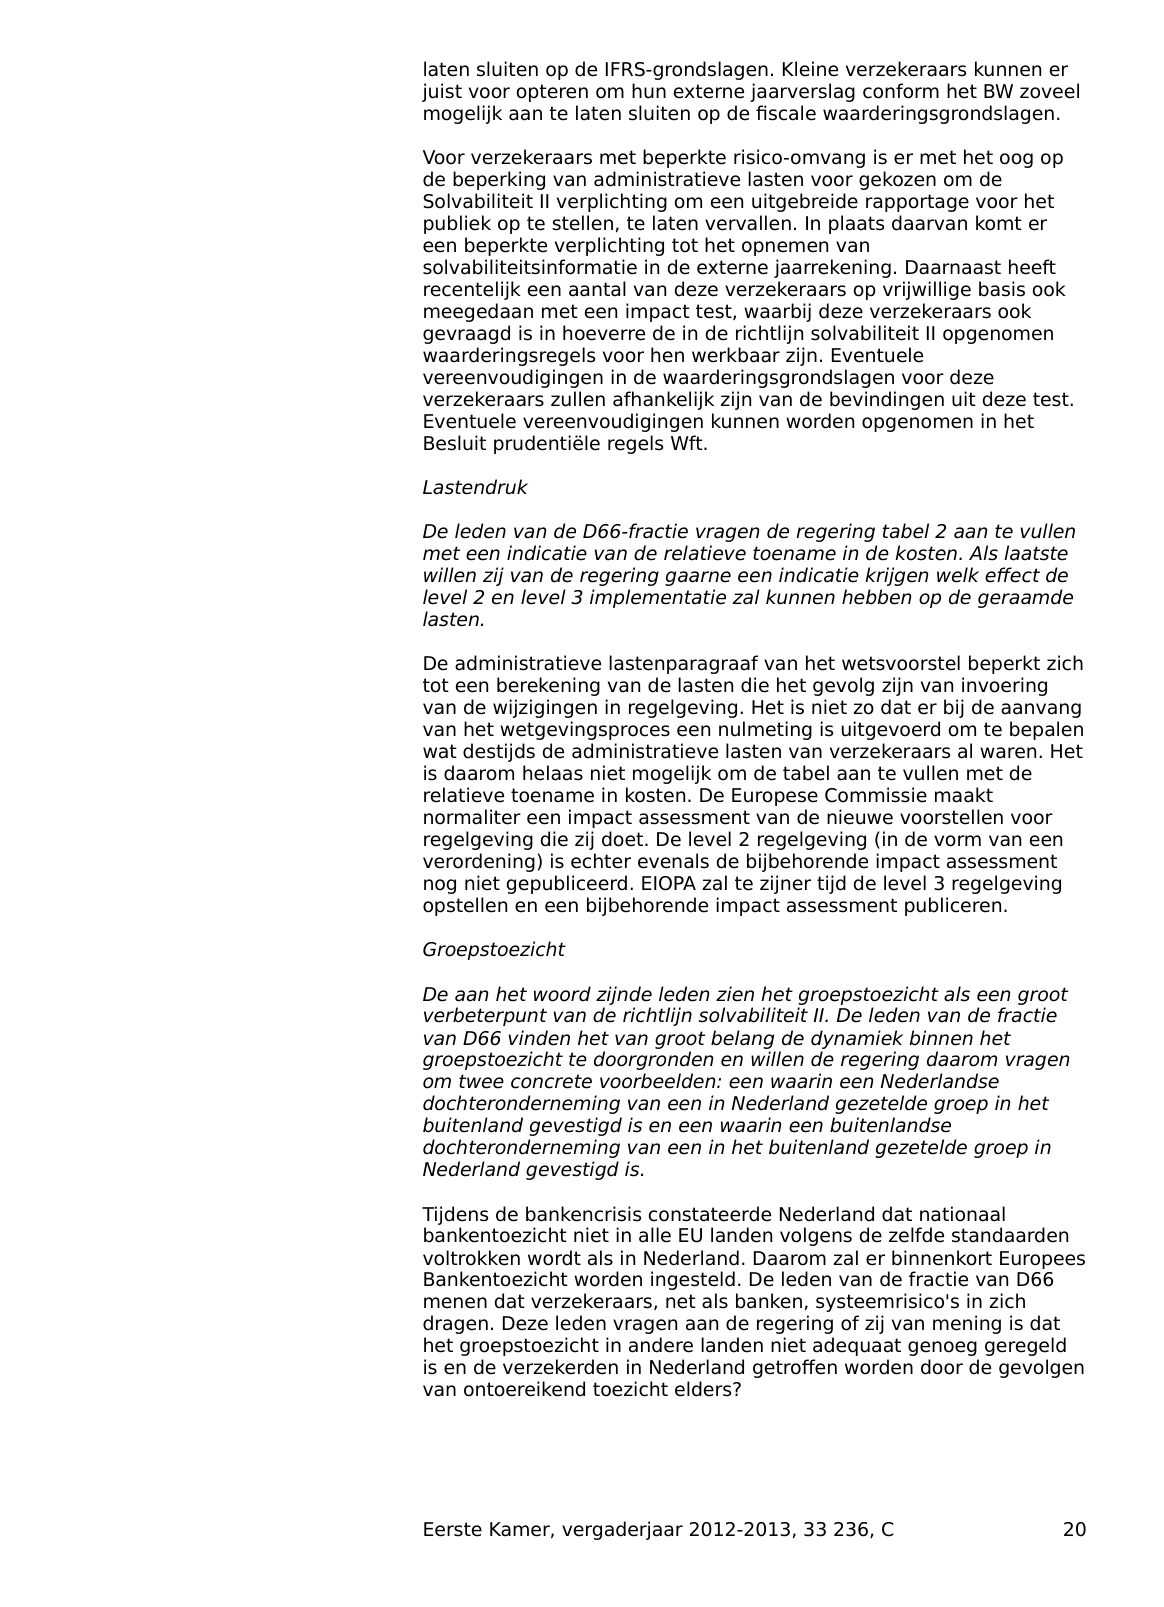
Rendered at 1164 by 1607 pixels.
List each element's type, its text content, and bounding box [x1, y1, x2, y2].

text Voor verzekeraars met beperkte risico-omvang is er met het oog op de beperking van administratieve lasten voor gekozen om de Solvabiliteit II verplichting om een uitgebreide rapportage voor het publiek op te stellen, te laten vervallen. In plaats daarvan komt er een beperkte verplichting tot het opnemen van solvabiliteitsinformatie in de externe jaarrekening. Daarnaast heeft recentelijk een aantal van deze verzekeraars op vrijwillige basis ook meegedaan met een impact test, waarbij deze verzekeraars ook gevraagd is in hoeverre de in de richtlijn solvabiliteit II opgenomen waarderingsregels voor hen werkbaar zijn. Eventuele vereenvoudigingen in de waarderingsgrondslagen voor deze verzekeraars zullen afhankelijk zijn van de bevindingen uit deze test. Eventuele vereenvoudigingen kunnen worden opgenomen in het Besluit prudentiële regels Wft. [422, 147, 1087, 455]
subtitle Groepstoezicht [422, 939, 1087, 961]
text De administratieve lastenparagraaf van het wetsvoorstel beperkt zich tot een berekening van de lasten die het gevolg zijn van invoering van de wijzigingen in regelgeving. Het is niet zo dat er bij de aanvang van het wetgevingsproces een nulmeting is uitgevoerd om te bepalen wat destijds de administratieve lasten van verzekeraars al waren. Het is daarom helaas niet mogelijk om de tabel aan te vullen met de relatieve toename in kosten. De Europese Commissie maakt normaliter een impact assessment van de nieuwe voorstellen voor regelgeving die zij doet. De level 2 regelgeving (in de vorm van een verordening) is echter evenals de bijbehorende impact assessment nog niet gepubliceerd. EIOPA zal te zijner tijd de level 3 regelgeving opstellen en een bijbehorende impact assessment publiceren. [422, 653, 1087, 917]
text De leden van de D66-fractie vragen de regering tabel 2 aan te vullen met een indicatie van de relatieve toename in de kosten. Als laatste willen zij van de regering gaarne een indicatie krijgen welk effect de level 2 en level 3 implementatie zal kunnen hebben op de geraamde lasten. [422, 521, 1087, 631]
text Tijdens de bankencrisis constateerde Nederland dat nationaal bankentoezicht niet in alle EU landen volgens de zelfde standaarden voltrokken wordt als in Nederland. Daarom zal er binnenkort Europees Bankentoezicht worden ingesteld. De leden van de fractie van D66 menen dat verzekeraars, net als banken, systeemrisico's in zich dragen. Deze leden vragen aan de regering of zij van mening is dat het groepstoezicht in andere landen niet adequaat genoeg geregeld is en de verzekerden in Nederland getroffen worden door de gevolgen van ontoereikend toezicht elders? [422, 1203, 1087, 1401]
text laten sluiten op de IFRS-grondslagen. Kleine verzekeraars kunnen er juist voor opteren om hun externe jaarverslag conform het BW zoveel mogelijk aan te laten sluiten op de fiscale waarderingsgrondslagen. [422, 59, 1087, 125]
subtitle Lastendruk [422, 477, 1087, 499]
text De aan het woord zijnde leden zien het groepstoezicht als een groot verbeterpunt van de richtlijn solvabiliteit II. De leden van de fractie van D66 vinden het van groot belang de dynamiek binnen het groepstoezicht te doorgronden en willen de regering daarom vragen om twee concrete voorbeelden: een waarin een Nederlandse dochteronderneming van een in Nederland gezetelde groep in het buitenland gevestigd is en een waarin een buitenlandse dochteronderneming van een in het buitenland gezetelde groep in Nederland gevestigd is. [422, 983, 1087, 1181]
